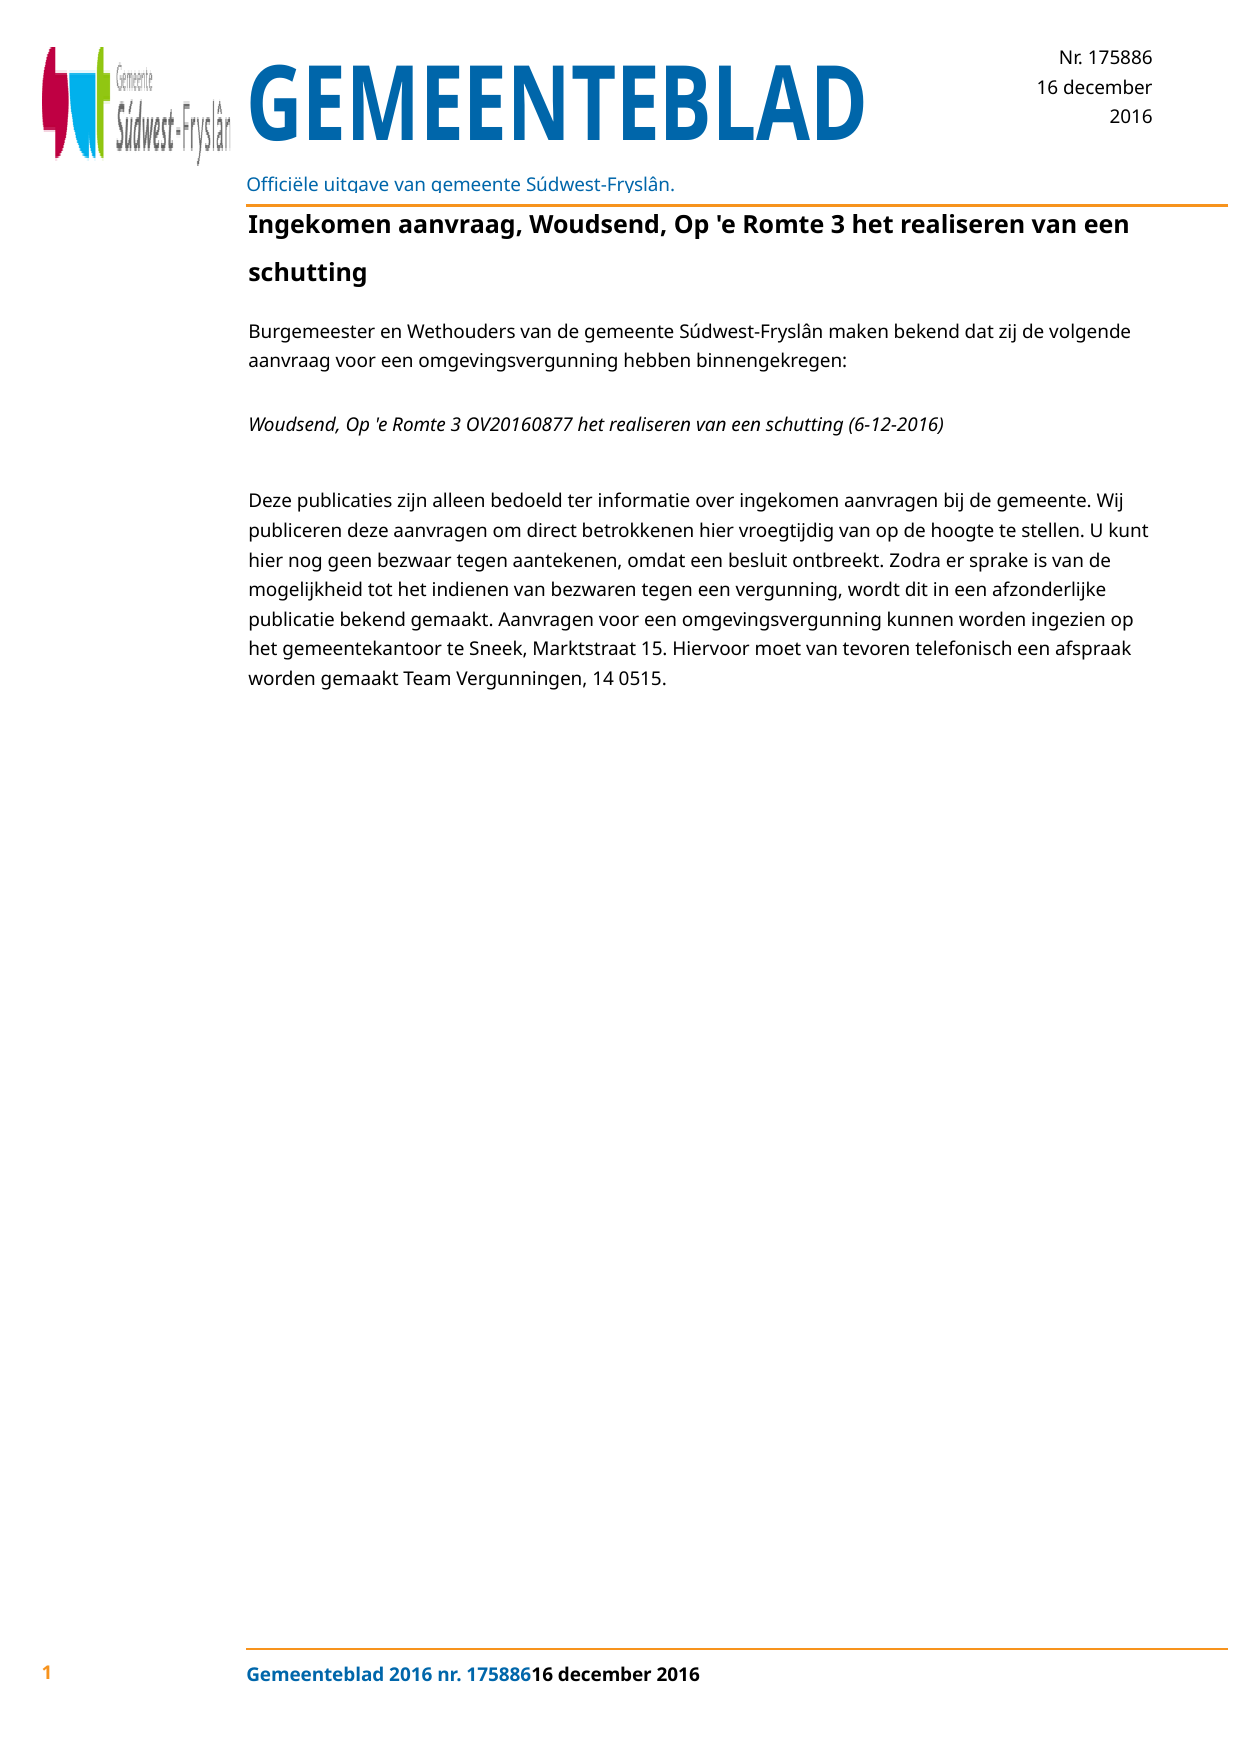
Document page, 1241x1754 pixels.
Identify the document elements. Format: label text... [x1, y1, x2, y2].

text Deze publicaties zijn alleen bedoeld ter informatie over ingekomen aanvragen bij de gemeente. Wij publiceren deze aanvragen om direct betrokkenen hier vroegtijdig van op de hoogte te stellen. U kunt hier nog geen bezwaar tegen aantekenen, omdat een besluit ontbreekt. Zodra er sprake is van de mogelijkheid tot het indienen van bezwaren tegen een vergunning, wordt dit in een afzonderlijke publicatie bekend gemaakt. Aanvragen voor een omgevingsvergunning kunnen worden ingezien op het gemeentekantoor te Sneek, Marktstraat 15. Hiervoor moet van tevoren telefonisch een afspraak worden gemaakt Team Vergunningen, 14 0515. [248, 488, 1152, 691]
text Ingekomen aanvraag, Woudsend, Op 'e Romte 3 het realiseren van een schutting [248, 207, 1152, 288]
text Burgemeester en Wethouders van de gemeente Súdwest-Fryslân maken bekend dat zij de volgende aanvraag voor een omgevingsvergunning hebben binnengekregen: [248, 318, 1152, 373]
picture [41, 47, 231, 172]
text Woudsend, Op 'e Romte 3 OV20160877 het realiseren van een schutting (6-12-2016) [248, 411, 1152, 437]
